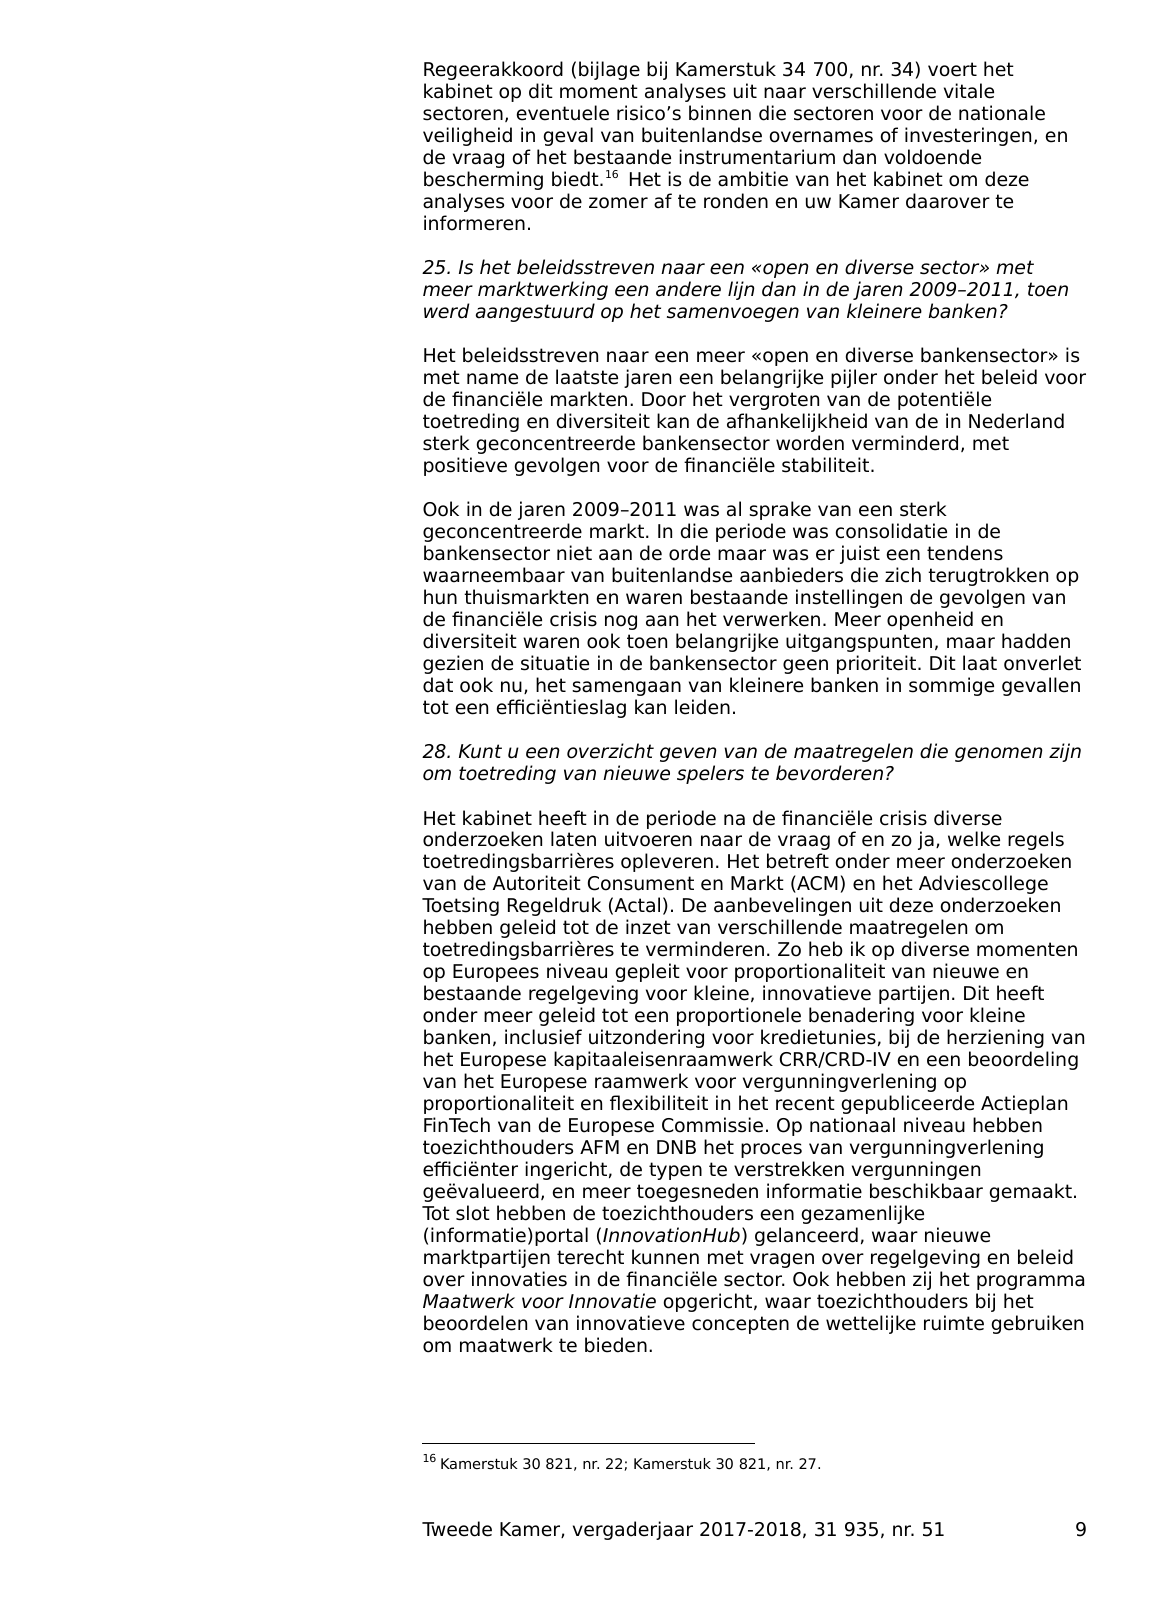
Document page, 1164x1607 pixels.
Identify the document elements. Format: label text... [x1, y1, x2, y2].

subtitle 28. Kunt u een overzicht geven van de maatregelen die genomen zijn om toetreding van nieuwe spelers te bevorderen? [422, 741, 1087, 785]
text Regeerakkoord (bijlage bij Kamerstuk 34 700, nr. 34) voert het kabinet op dit moment analyses uit naar verschillende vitale sectoren, eventuele risico’s binnen die sectoren voor de nationale veiligheid in geval van buitenlandse overnames of investeringen, en de vraag of het bestaande instrumentarium dan voldoende bescherming biedt. Het is de ambitie van het kabinet om deze analyses voor de zomer af te ronden en uw Kamer daarover te informeren. [422, 59, 1087, 235]
text Kamerstuk 30 821, nr. 22; Kamerstuk 30 821, nr. 27. [422, 1452, 1087, 1474]
text Het beleidsstreven naar een meer «open en diverse bankensector» is met name de laatste jaren een belangrijke pijler onder het beleid voor de financiële markten. Door het vergroten van de potentiële toetreding en diversiteit kan de afhankelijkheid van de in Nederland sterk geconcentreerde bankensector worden verminderd, met positieve gevolgen voor de financiële stabiliteit. [422, 345, 1087, 477]
text Het kabinet heeft in de periode na de financiële crisis diverse onderzoeken laten uitvoeren naar de vraag of en zo ja, welke regels toetredingsbarrières opleveren. Het betreft onder meer onderzoeken van de Autoriteit Consument en Markt (ACM) en het Adviescollege Toetsing Regeldruk (Actal). De aanbevelingen uit deze onderzoeken hebben geleid tot de inzet van verschillende maatregelen om toetredingsbarrières te verminderen. Zo heb ik op diverse momenten op Europees niveau gepleit voor proportionaliteit van nieuwe en bestaande regelgeving voor kleine, innovatieve partijen. Dit heeft onder meer geleid tot een proportionele benadering voor kleine banken, inclusief uitzondering voor kredietunies, bij de herziening van het Europese kapitaaleisenraamwerk CRR/CRD-IV en een beoordeling van het Europese raamwerk voor vergunningverlening op proportionaliteit en flexibiliteit in het recent gepubliceerde Actieplan FinTech van de Europese Commissie. Op nationaal niveau hebben toezichthouders AFM en DNB het proces van vergunningverlening efficiënter ingericht, de typen te verstrekken vergunningen geëvalueerd, en meer toegesneden informatie beschikbaar gemaakt. Tot slot hebben de toezichthouders een gezamenlijke (informatie)portal (InnovationHub) gelanceerd, waar nieuwe marktpartijen terecht kunnen met vragen over regelgeving en beleid over innovaties in de financiële sector. Ook hebben zij het programma Maatwerk voor Innovatie opgericht, waar toezichthouders bij het beoordelen van innovatieve concepten de wettelijke ruimte gebruiken om maatwerk te bieden. [422, 807, 1087, 1357]
subtitle 25. Is het beleidsstreven naar een «open en diverse sector» met meer marktwerking een andere lijn dan in de jaren 2009–2011, toen werd aangestuurd op het samenvoegen van kleinere banken? [422, 257, 1087, 323]
text Ook in de jaren 2009–2011 was al sprake van een sterk geconcentreerde markt. In die periode was consolidatie in de bankensector niet aan de orde maar was er juist een tendens waarneembaar van buitenlandse aanbieders die zich terugtrokken op hun thuismarkten en waren bestaande instellingen de gevolgen van de financiële crisis nog aan het verwerken. Meer openheid en diversiteit waren ook toen belangrijke uitgangspunten, maar hadden gezien de situatie in de bankensector geen prioriteit. Dit laat onverlet dat ook nu, het samengaan van kleinere banken in sommige gevallen tot een efficiëntieslag kan leiden. [422, 499, 1087, 719]
